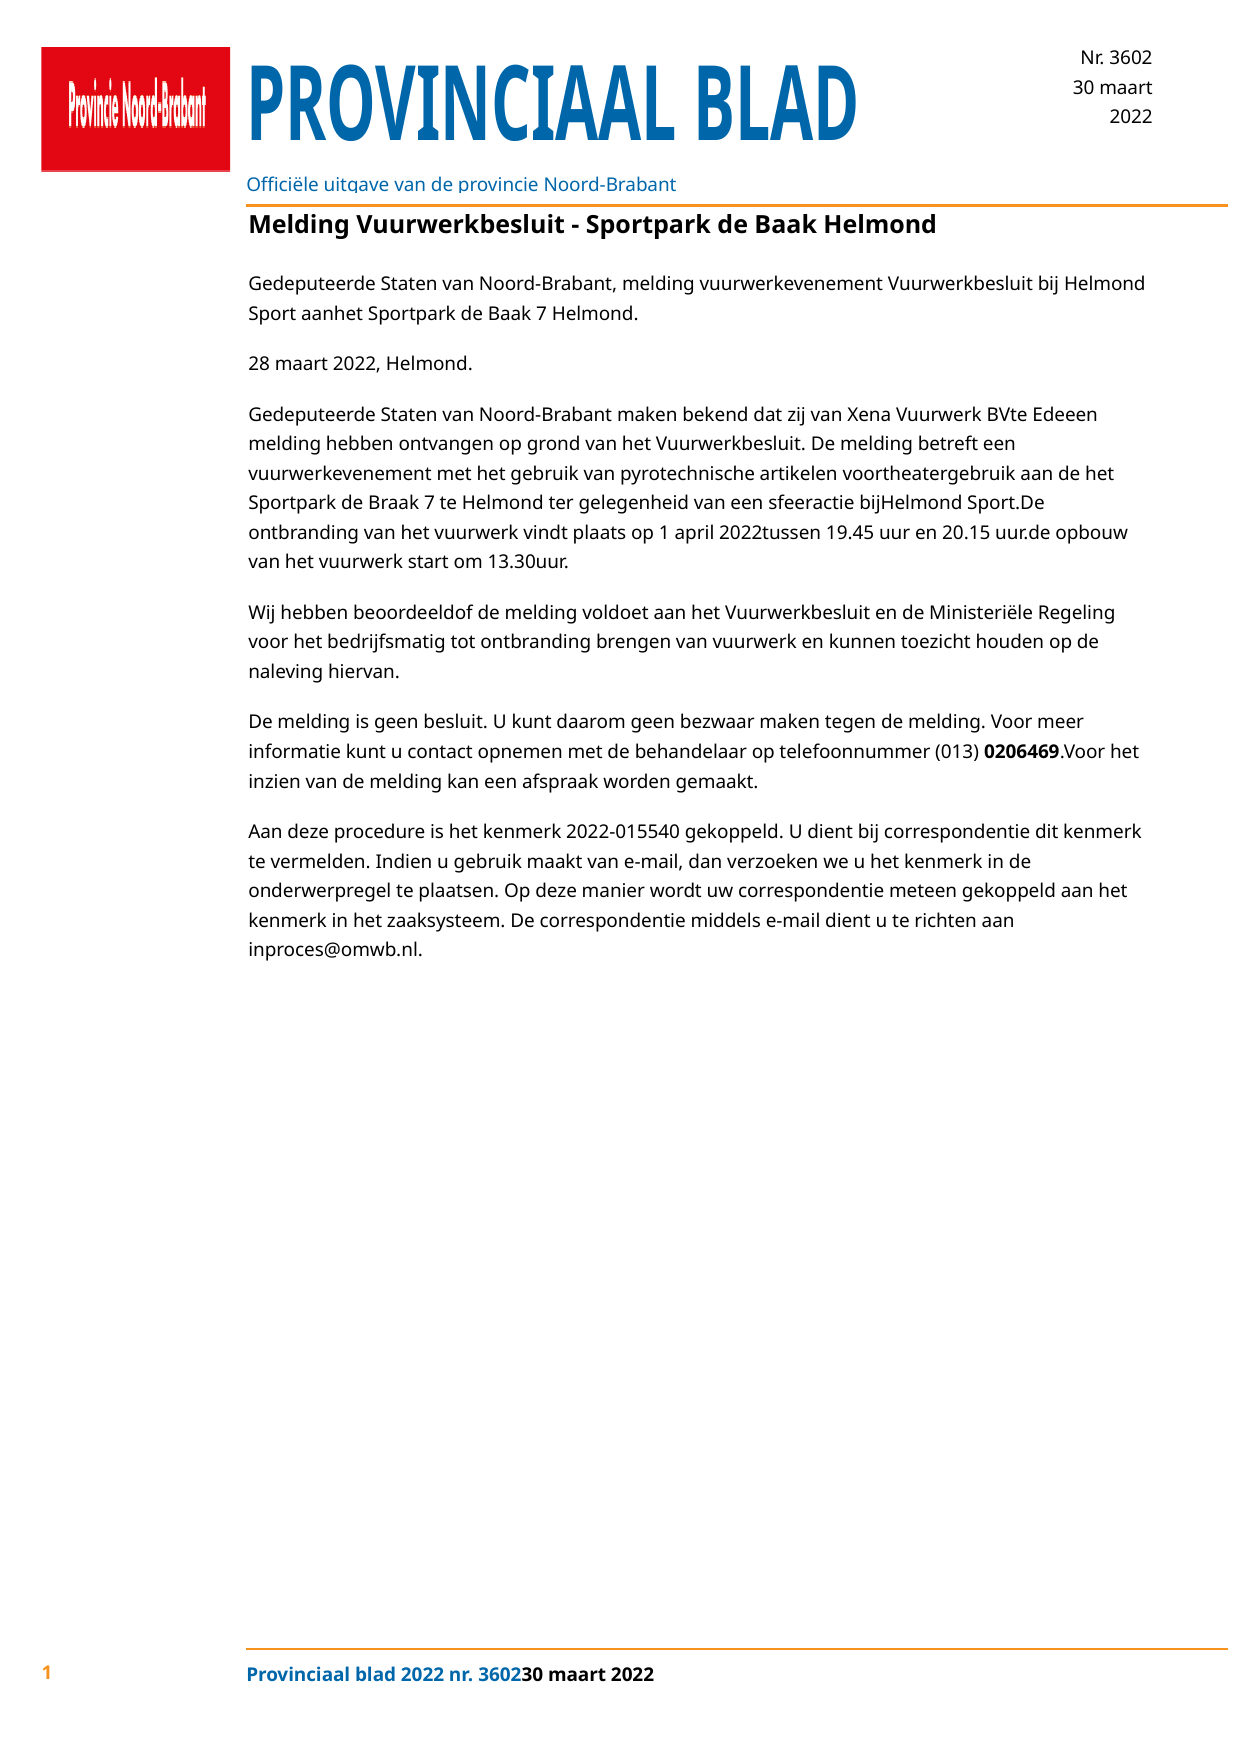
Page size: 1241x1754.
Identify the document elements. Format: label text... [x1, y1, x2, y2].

text Melding Vuurwerkbesluit - Sportpark de Baak Helmond [248, 207, 1152, 241]
text Gedeputeerde Staten van Noord-Brabant, melding vuurwerkevenement Vuurwerkbesluit bij Helmond Sport aanhet Sportpark de Baak 7 Helmond. [248, 270, 1152, 326]
text Gedeputeerde Staten van Noord-Brabant maken bekend dat zij van Xena Vuurwerk BVte Edeeen melding hebben ontvangen op grond van het Vuurwerkbesluit. De melding betreft een vuurwerkevenement met het gebruik van pyrotechnische artikelen voortheatergebruik aan de het Sportpark de Braak 7 te Helmond ter gelegenheid van een sfeeractie bijHelmond Sport.De ontbranding van het vuurwerk vindt plaats op 1 april 2022tussen 19.45 uur en 20.15 uur.de opbouw van het vuurwerk start om 13.30uur. [248, 401, 1152, 574]
text De melding is geen besluit. U kunt daarom geen bezwaar maken tegen de melding. Voor meer informatie kunt u contact opnemen met de behandelaar op telefoonnummer (013) 0206469.Voor het inzien van de melding kan een afspraak worden gemaakt. [248, 709, 1152, 793]
text 28 maart 2022, Helmond. [248, 350, 1152, 376]
text Wij hebben beoordeeldof de melding voldoet aan het Vuurwerkbesluit en de Ministeriële Regeling voor het bedrijfsmatig tot ontbranding brengen van vuurwerk en kunnen toezicht houden op de naleving hiervan. [248, 599, 1152, 684]
text Aan deze procedure is het kenmerk 2022-015540 gekoppeld. U dient bij correspondentie dit kenmerk te vermelden. Indien u gebruik maakt van e-mail, dan verzoeken we u het kenmerk in de onderwerpregel te plaatsen. Op deze manier wordt uw correspondentie meteen gekoppeld aan het kenmerk in het zaaksysteem. De correspondentie middels e-mail dient u te richten aan inproces@omwb.nl. [248, 818, 1152, 962]
picture [41, 47, 231, 172]
